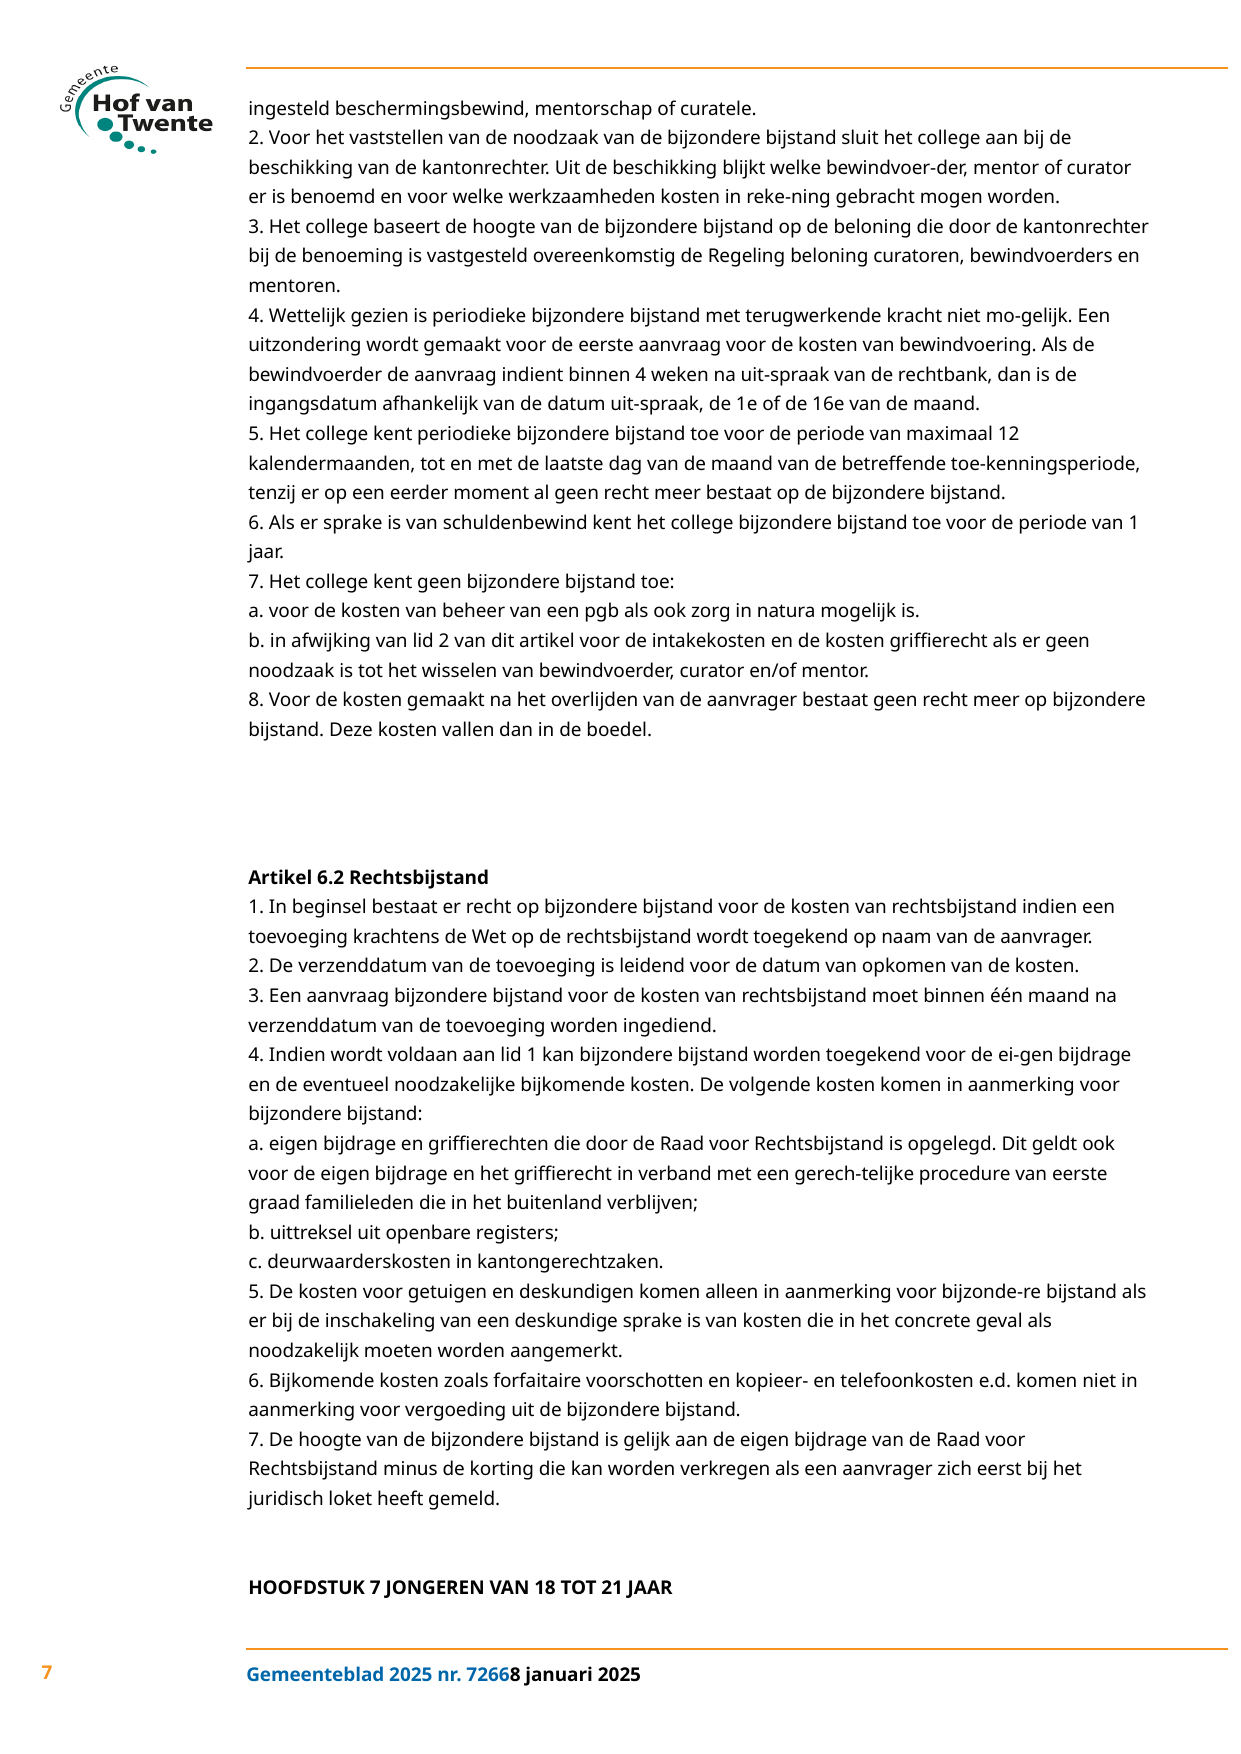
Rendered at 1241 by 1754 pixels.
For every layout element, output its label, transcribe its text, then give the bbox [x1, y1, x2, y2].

text 1. In beginsel bestaat er recht op bijzondere bijstand voor de kosten van rechtsbijstand indien een toevoeging krachtens de Wet op de rechtsbijstand wordt toegekend op naam van de aanvrager. [248, 893, 1152, 949]
text 3. Het college baseert de hoogte van de bijzondere bijstand op de beloning die door de kantonrechter bij de benoeming is vastgesteld overeenkomstig de Regeling beloning curatoren, bewindvoerders en mentoren. [248, 213, 1152, 298]
text 7. De hoogte van de bijzondere bijstand is gelijk aan de eigen bijdrage van de Raad voor Rechtsbijstand minus de korting die kan worden verkregen als een aanvrager zich eerst bij het juridisch loket heeft gemeld. [248, 1426, 1152, 1511]
text ingesteld beschermingsbewind, mentorschap of curatele. [248, 95, 1152, 121]
text c. deurwaarderskosten in kantongerechtzaken. [248, 1248, 1152, 1274]
picture [41, 47, 231, 172]
text 5. Het college kent periodieke bijzondere bijstand toe voor de periode van maximaal 12 kalendermaanden, tot en met de laatste dag van de maand van de betreffende toe-kenningsperiode, tenzij er op een eerder moment al geen recht meer bestaat op de bijzondere bijstand. [248, 420, 1152, 505]
text 2. Voor het vaststellen van de noodzaak van de bijzondere bijstand sluit het college aan bij de beschikking van de kantonrechter. Uit de beschikking blijkt welke bewindvoer-der, mentor of curator er is benoemd en voor welke werkzaamheden kosten in reke-ning gebracht mogen worden. [248, 124, 1152, 209]
text 6. Als er sprake is van schuldenbewind kent het college bijzondere bijstand toe voor de periode van 1 jaar. [248, 509, 1152, 564]
text 4. Indien wordt voldaan aan lid 1 kan bijzondere bijstand worden toegekend voor de ei-gen bijdrage en de eventueel noodzakelijke bijkomende kosten. De volgende kosten komen in aanmerking voor bijzondere bijstand: [248, 1041, 1152, 1126]
text 4. Wettelijk gezien is periodieke bijzondere bijstand met terugwerkende kracht niet mo-gelijk. Een uitzondering wordt gemaakt voor de eerste aanvraag voor de kosten van bewindvoering. Als de bewindvoerder de aanvraag indient binnen 4 weken na uit-spraak van de rechtbank, dan is de ingangsdatum afhankelijk van de datum uit-spraak, de 1e of de 16e van de maand. [248, 302, 1152, 416]
text 6. Bijkomende kosten zoals forfaitaire voorschotten en kopieer- en telefoonkosten e.d. komen niet in aanmerking voor vergoeding uit de bijzondere bijstand. [248, 1367, 1152, 1422]
text 3. Een aanvraag bijzondere bijstand voor de kosten van rechtsbijstand moet binnen één maand na verzenddatum van de toevoeging worden ingediend. [248, 982, 1152, 1038]
text HOOFDSTUK 7 JONGEREN VAN 18 TOT 21 JAAR [248, 1574, 1152, 1600]
text a. eigen bijdrage en griffierechten die door de Raad voor Rechtsbijstand is opgelegd. Dit geldt ook voor de eigen bijdrage en het griffierecht in verband met een gerech-telijke procedure van eerste graad familieleden die in het buitenland verblijven; [248, 1130, 1152, 1215]
text a. voor de kosten van beheer van een pgb als ook zorg in natura mogelijk is. [248, 598, 1152, 623]
text b. in afwijking van lid 2 van dit artikel voor de intakekosten en de kosten griffierecht als er geen noodzaak is tot het wisselen van bewindvoerder, curator en/of mentor. [248, 627, 1152, 683]
text 8. Voor de kosten gemaakt na het overlijden van de aanvrager bestaat geen recht meer op bijzondere bijstand. Deze kosten vallen dan in de boedel. [248, 686, 1152, 742]
text b. uittreksel uit openbare registers; [248, 1219, 1152, 1245]
text 7. Het college kent geen bijzondere bijstand toe: [248, 568, 1152, 594]
text 5. De kosten voor getuigen en deskundigen komen alleen in aanmerking voor bijzonde-re bijstand als er bij de inschakeling van een deskundige sprake is van kosten die in het concrete geval als noodzakelijk moeten worden aangemerkt. [248, 1278, 1152, 1363]
text Artikel 6.2 Rechtsbijstand [248, 864, 1152, 890]
text 2. De verzenddatum van de toevoeging is leidend voor de datum van opkomen van de kosten. [248, 953, 1152, 978]
